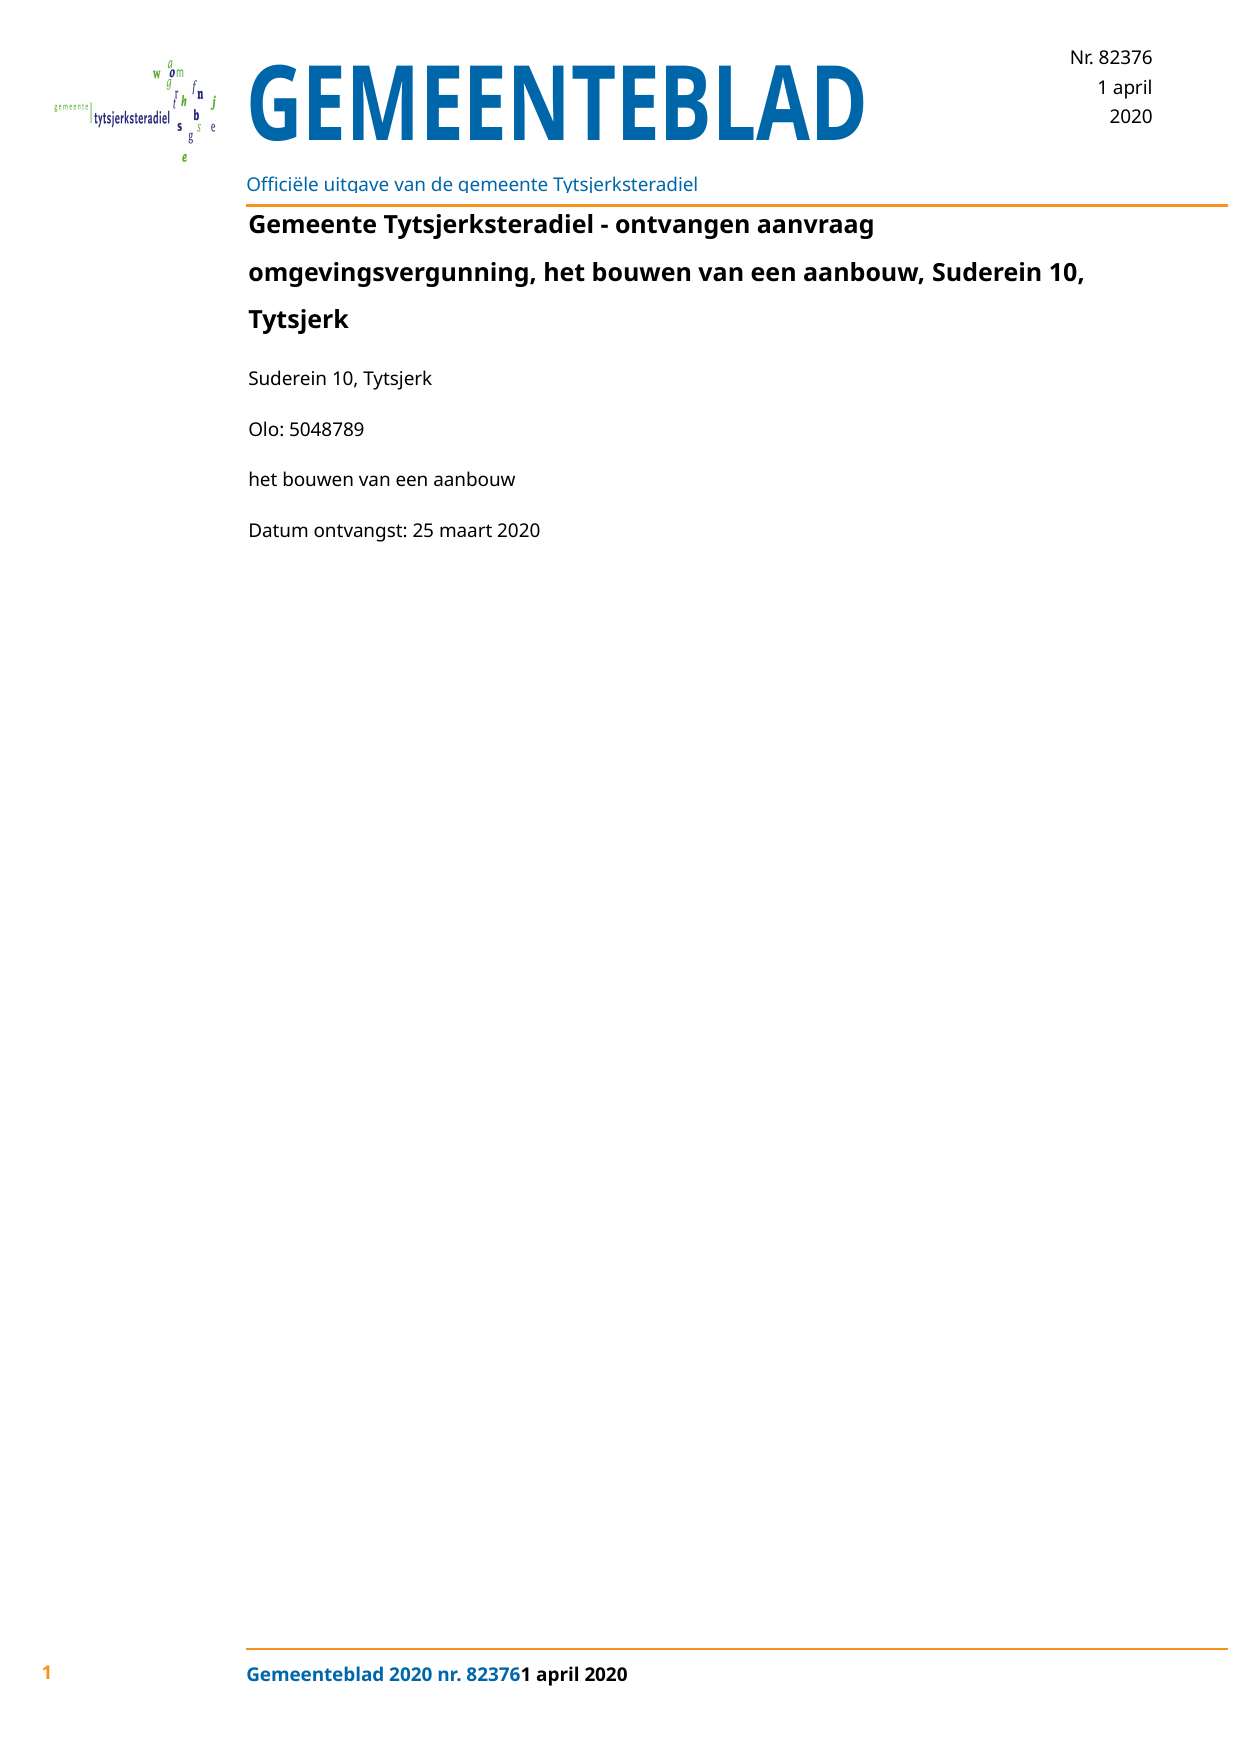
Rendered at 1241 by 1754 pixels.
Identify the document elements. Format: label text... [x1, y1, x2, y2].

text het bouwen van een aanbouw [248, 466, 1152, 492]
text Olo: 5048789 [248, 416, 1152, 442]
text Gemeente Tytsjerksteradiel - ontvangen aanvraag omgevingsvergunning, het bouwen van een aanbouw, Suderein 10, Tytsjerk [248, 207, 1152, 336]
text Suderein 10, Tytsjerk [248, 366, 1152, 391]
picture [41, 47, 231, 172]
text Datum ontvangst: 25 maart 2020 [248, 517, 1152, 542]
